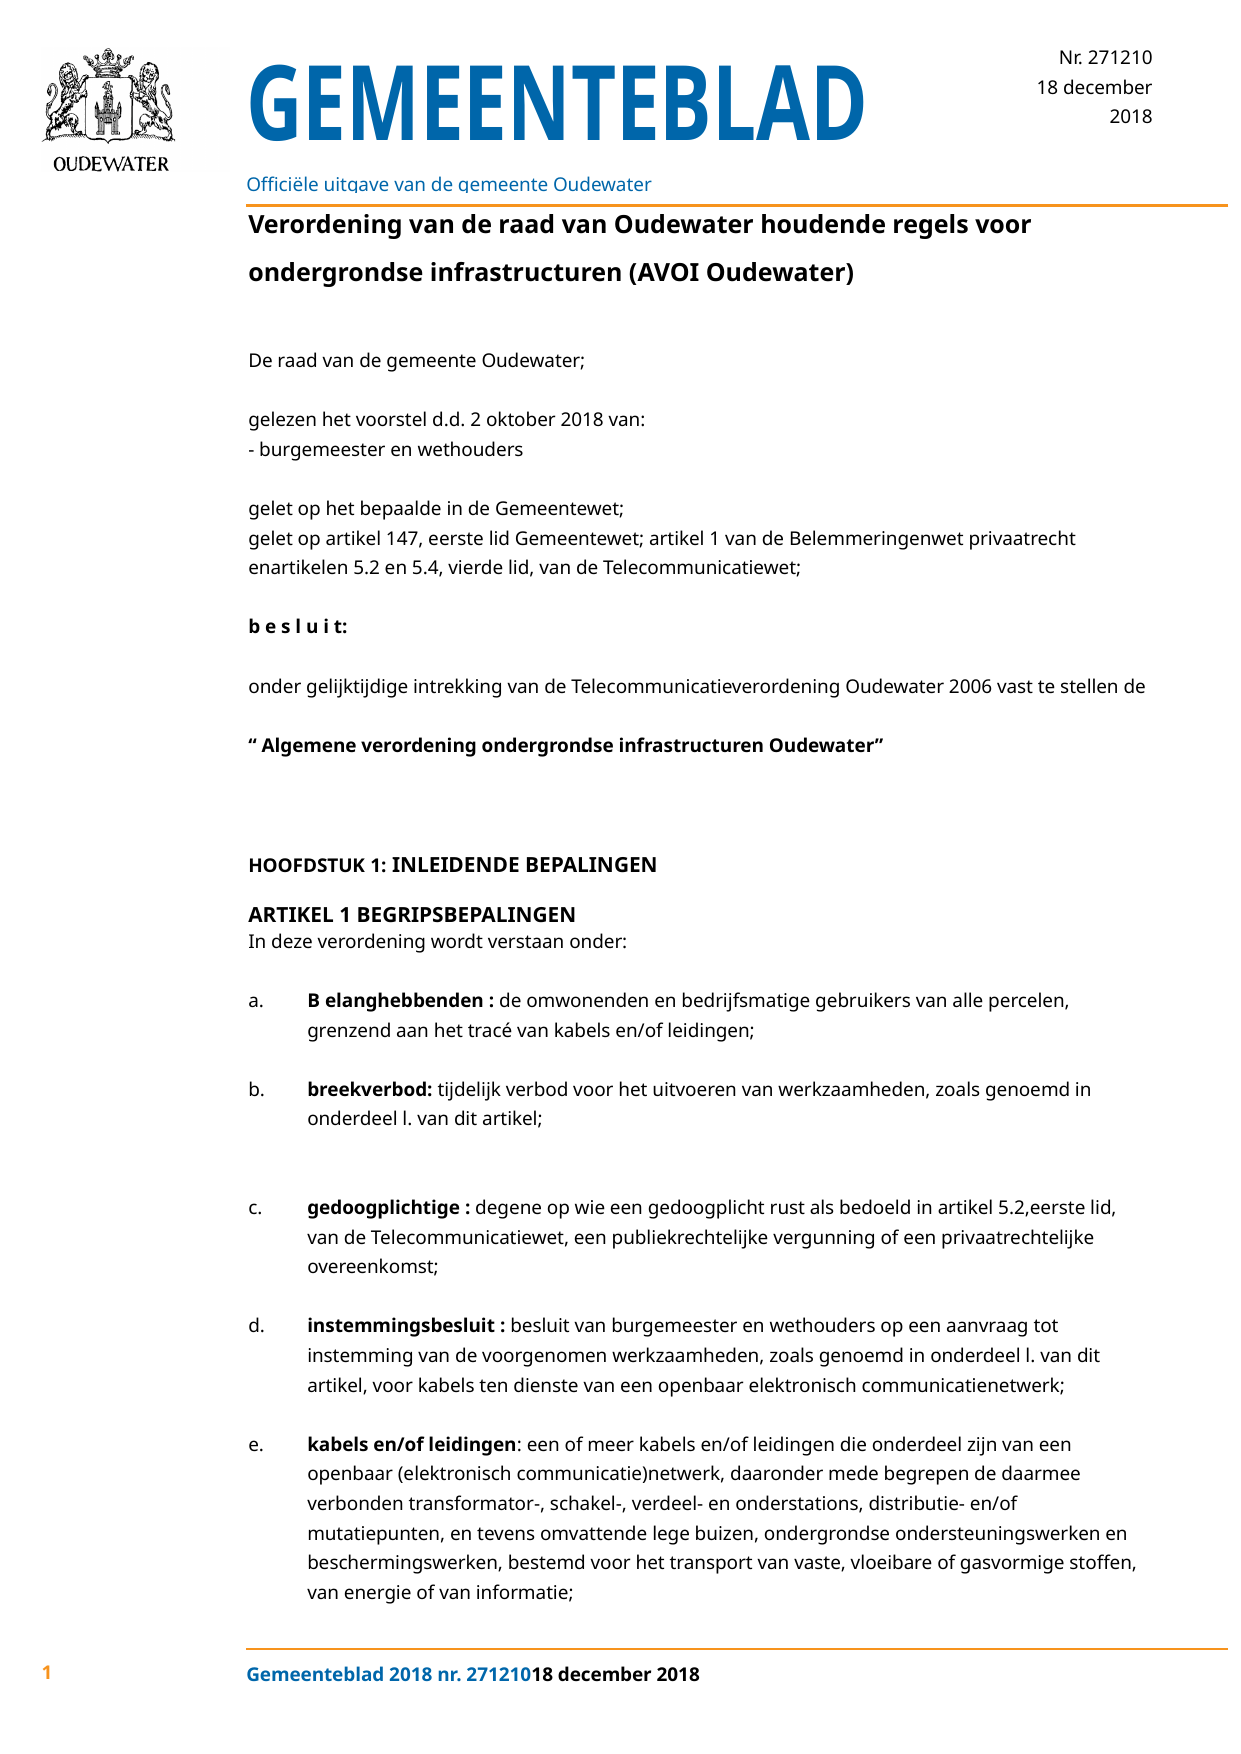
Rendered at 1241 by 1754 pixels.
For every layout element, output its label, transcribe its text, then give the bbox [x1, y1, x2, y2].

picture [41, 47, 231, 172]
text - burgemeester en wethouders [248, 436, 1152, 462]
text De raad van de gemeente Oudewater; [248, 347, 1152, 373]
text ARTIKEL 1 BEGRIPSBEPALINGEN [248, 900, 1152, 928]
text HOOFDSTUK 1: INLEIDENDE BEPALINGEN [248, 850, 1152, 879]
text gelet op artikel 147, eerste lid Gemeentewet; artikel 1 van de Belemmeringenwet privaatrecht enartikelen 5.2 en 5.4, vierde lid, van de Telecommunicatiewet; [248, 525, 1152, 580]
list gedoogplichtige : degene op wie een gedoogplicht rust als bedoeld in artikel 5.2,eerste lid, van de Telecommunicatiewet, een publiekrechtelijke vergunning of een privaatrechtelijke overeenkomst; [248, 1194, 1152, 1279]
list B elanghebbenden : de omwonenden en bedrijfsmatige gebruikers van alle percelen, grenzend aan het tracé van kabels en/of leidingen; [248, 987, 1152, 1043]
text “ Algemene verordening ondergrondse infrastructuren Oudewater” [248, 732, 1152, 758]
text In deze verordening wordt verstaan onder: [248, 928, 1152, 954]
text b e s l u i t: [248, 614, 1152, 639]
text gelezen het voorstel d.d. 2 oktober 2018 van: [248, 407, 1152, 432]
list breekverbod: tijdelijk verbod voor het uitvoeren van werkzaamheden, zoals genoemd in onderdeel l. van dit artikel; [248, 1076, 1152, 1131]
text Verordening van de raad van Oudewater houdende regels voor ondergrondse infrastructuren (AVOI Oudewater) [248, 207, 1152, 288]
text onder gelijktijdige intrekking van de Telecommunicatieverordening Oudewater 2006 vast te stellen de [248, 673, 1152, 699]
text gelet op het bepaalde in de Gemeentewet; [248, 495, 1152, 521]
list kabels en/of leidingen: een of meer kabels en/of leidingen die onderdeel zijn van een openbaar (elektronisch communicatie)netwerk, daaronder mede begrepen de daarmee verbonden transformator-, schakel-, verdeel- en onderstations, distributie- en/of mutatiepunten, en tevens omvattende lege buizen, ondergrondse ondersteuningswerken en beschermingswerken, bestemd voor het transport van vaste, vloeibare of gasvormige stoffen, van energie of van informatie; [248, 1431, 1152, 1605]
list instemmingsbesluit : besluit van burgemeester en wethouders op een aanvraag tot instemming van de voorgenomen werkzaamheden, zoals genoemd in onderdeel l. van dit artikel, voor kabels ten dienste van een openbaar elektronisch communicatienetwerk; [248, 1313, 1152, 1398]
